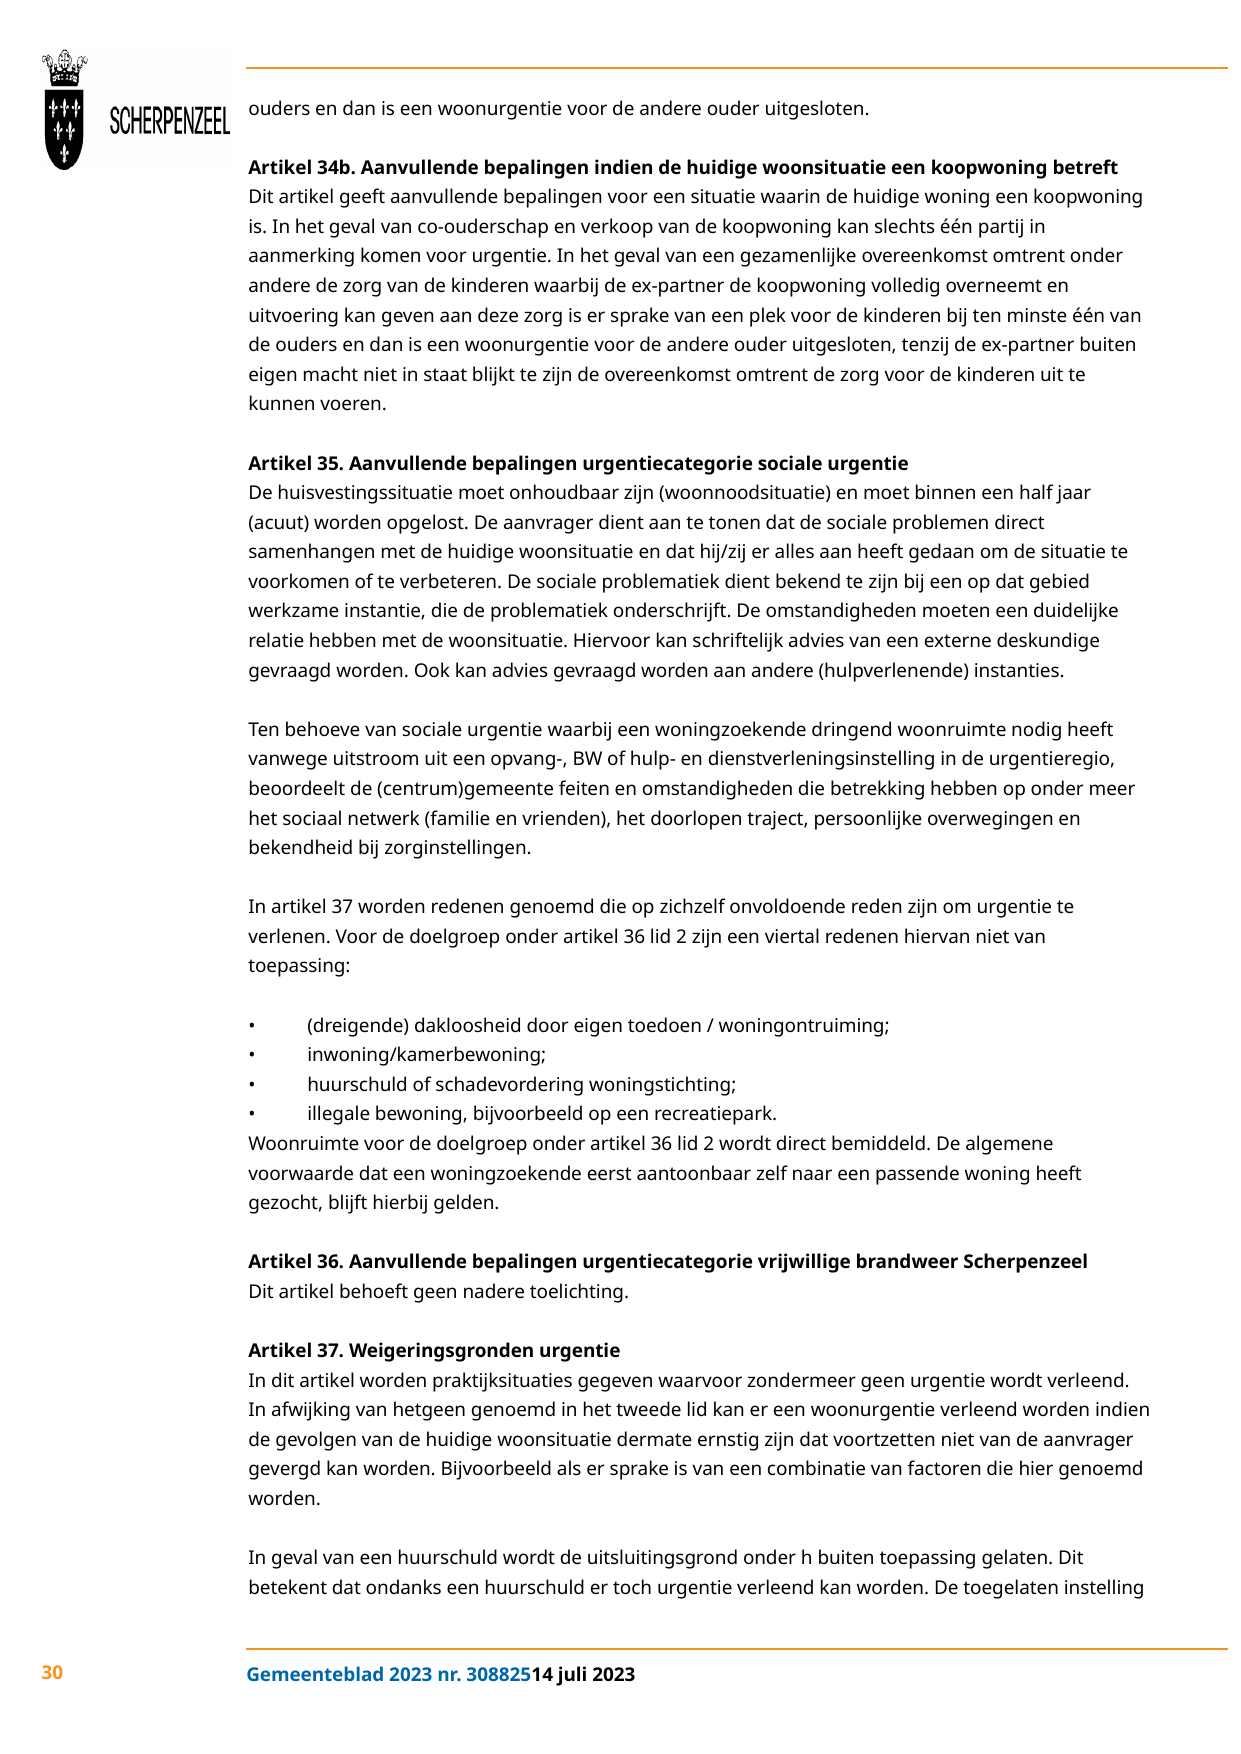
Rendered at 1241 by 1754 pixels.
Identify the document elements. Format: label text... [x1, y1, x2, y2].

text Artikel 36. Aanvullende bepalingen urgentiecategorie vrijwillige brandweer Scherpenzeel [248, 1248, 1152, 1274]
list huurschuld of schadevordering woningstichting; [248, 1071, 1152, 1097]
text ouders en dan is een woonurgentie voor de andere ouder uitgesloten. [248, 95, 1152, 121]
list illegale bewoning, bijvoorbeeld op een recreatiepark. [248, 1101, 1152, 1126]
list (dreigende) dakloosheid door eigen toedoen / woningontruiming; [248, 1012, 1152, 1038]
text De huisvestingssituatie moet onhoudbaar zijn (woonnoodsituatie) en moet binnen een half jaar (acuut) worden opgelost. De aanvrager dient aan te tonen dat de sociale problemen direct samenhangen met de huidige woonsituatie en dat hij/zij er alles aan heeft gedaan om de situatie te voorkomen of te verbeteren. De sociale problematiek dient bekend te zijn bij een op dat gebied werkzame instantie, die de problematiek onderschrijft. De omstandigheden moeten een duidelijke relatie hebben met de woonsituatie. Hiervoor kan schriftelijk advies van een externe deskundige gevraagd worden. Ook kan advies gevraagd worden aan andere (hulpverlenende) instanties. [248, 479, 1152, 683]
text In geval van een huurschuld wordt de uitsluitingsgrond onder h buiten toepassing gelaten. Dit betekent dat ondanks een huurschuld er toch urgentie verleend kan worden. De toegelaten instelling [248, 1544, 1152, 1600]
text Dit artikel geeft aanvullende bepalingen voor een situatie waarin de huidige woning een koopwoning is. In het geval van co-ouderschap en verkoop van de koopwoning kan slechts één partij in aanmerking komen voor urgentie. In het geval van een gezamenlijke overeenkomst omtrent onder andere de zorg van de kinderen waarbij de ex-partner de koopwoning volledig overneemt en uitvoering kan geven aan deze zorg is er sprake van een plek voor de kinderen bij ten minste één van de ouders en dan is een woonurgentie voor de andere ouder uitgesloten, tenzij de ex-partner buiten eigen macht niet in staat blijkt te zijn de overeenkomst omtrent de zorg voor de kinderen uit te kunnen voeren. [248, 183, 1152, 416]
text Woonruimte voor de doelgroep onder artikel 36 lid 2 wordt direct bemiddeld. De algemene voorwaarde dat een woningzoekende eerst aantoonbaar zelf naar een passende woning heeft gezocht, blijft hierbij gelden. [248, 1130, 1152, 1215]
list inwoning/kamerbewoning; [248, 1041, 1152, 1067]
picture [41, 47, 231, 172]
text Dit artikel behoeft geen nadere toelichting. [248, 1278, 1152, 1304]
text In artikel 37 worden redenen genoemd die op zichzelf onvoldoende reden zijn om urgentie te verlenen. Voor de doelgroep onder artikel 36 lid 2 zijn een viertal redenen hiervan niet van toepassing: [248, 893, 1152, 978]
text Artikel 34b. Aanvullende bepalingen indien de huidige woonsituatie een koopwoning betreft [248, 154, 1152, 180]
text Ten behoeve van sociale urgentie waarbij een woningzoekende dringend woonruimte nodig heeft vanwege uitstroom uit een opvang-, BW of hulp- en dienstverleningsinstelling in de urgentieregio, beoordeelt de (centrum)gemeente feiten en omstandigheden die betrekking hebben op onder meer het sociaal netwerk (familie en vrienden), het doorlopen traject, persoonlijke overwegingen en bekendheid bij zorginstellingen. [248, 716, 1152, 860]
text In dit artikel worden praktijksituaties gegeven waarvoor zondermeer geen urgentie wordt verleend. In afwijking van hetgeen genoemd in het tweede lid kan er een woonurgentie verleend worden indien de gevolgen van de huidige woonsituatie dermate ernstig zijn dat voortzetten niet van de aanvrager gevergd kan worden. Bijvoorbeeld als er sprake is van een combinatie van factoren die hier genoemd worden. [248, 1367, 1152, 1511]
text Artikel 35. Aanvullende bepalingen urgentiecategorie sociale urgentie [248, 450, 1152, 476]
text Artikel 37. Weigeringsgronden urgentie [248, 1337, 1152, 1363]
